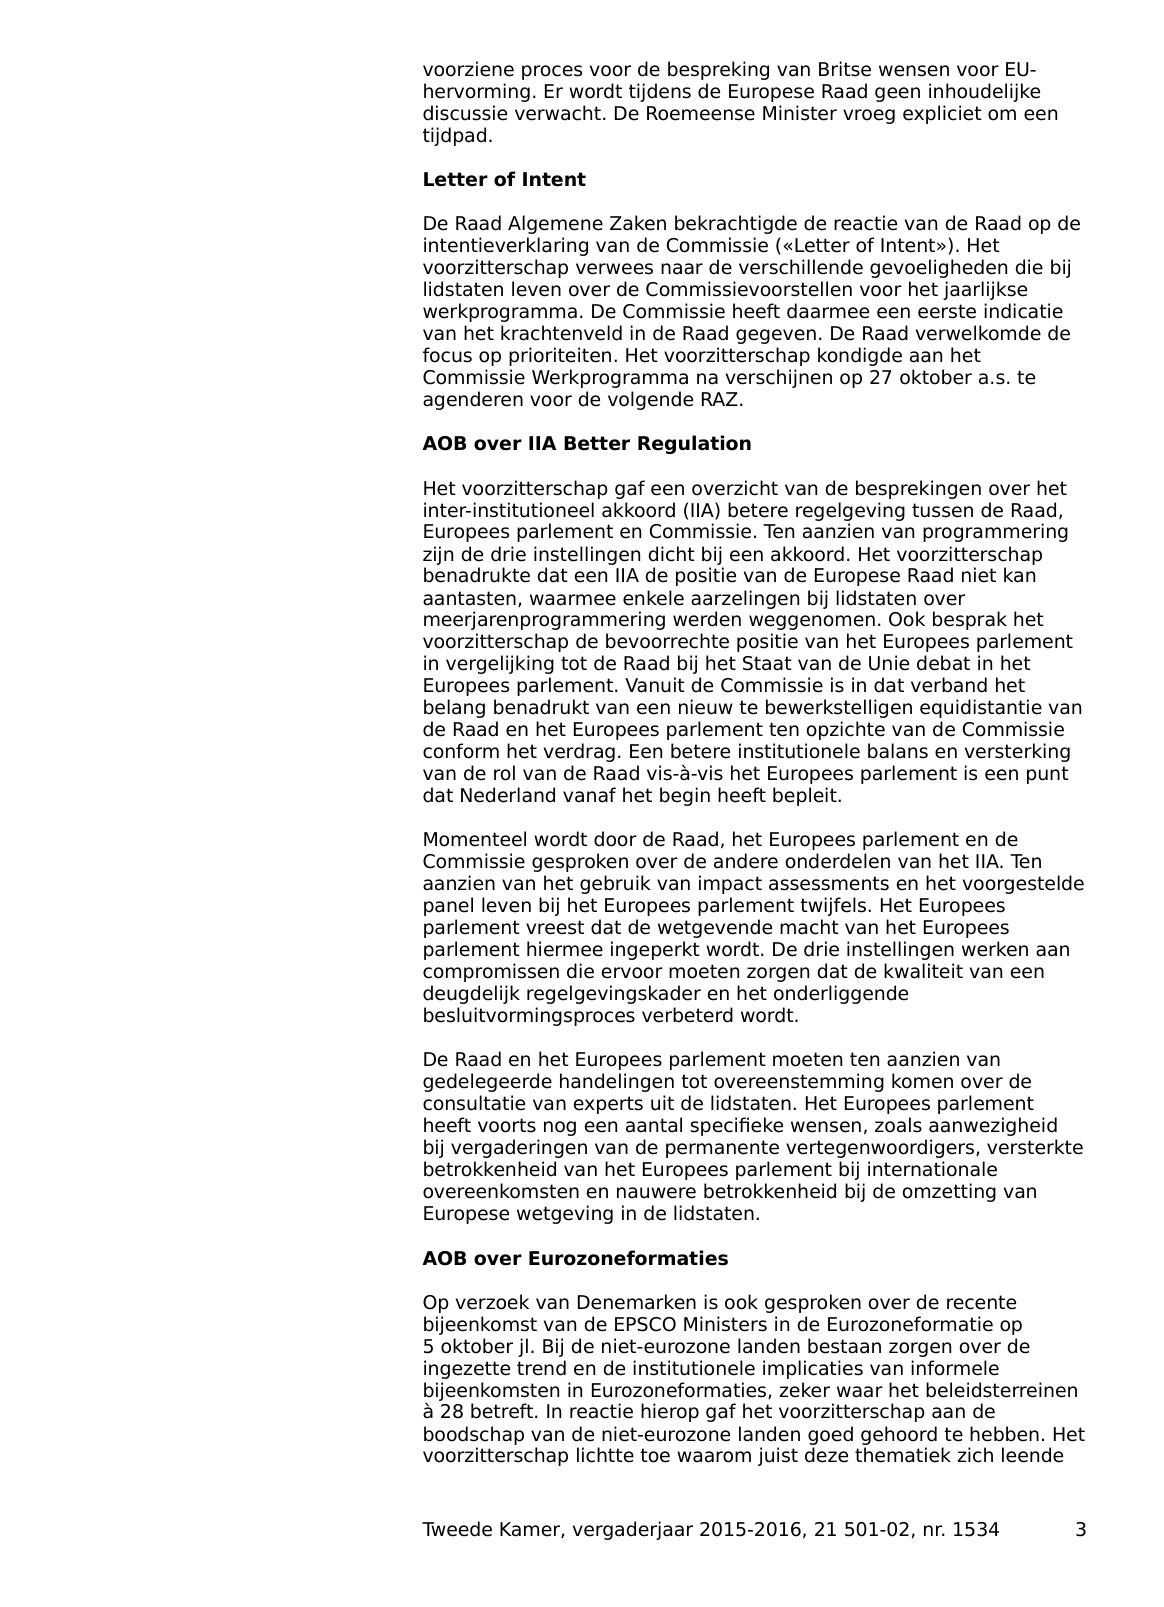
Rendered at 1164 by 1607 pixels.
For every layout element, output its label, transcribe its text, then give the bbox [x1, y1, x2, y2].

text Het voorzitterschap gaf een overzicht van de besprekingen over het inter-institutioneel akkoord (IIA) betere regelgeving tussen de Raad, Europees parlement en Commissie. Ten aanzien van programmering zijn de drie instellingen dicht bij een akkoord. Het voorzitterschap benadrukte dat een IIA de positie van de Europese Raad niet kan aantasten, waarmee enkele aarzelingen bij lidstaten over meerjarenprogrammering werden weggenomen. Ook besprak het voorzitterschap de bevoorrechte positie van het Europees parlement in vergelijking tot de Raad bij het Staat van de Unie debat in het Europees parlement. Vanuit de Commissie is in dat verband het belang benadrukt van een nieuw te bewerkstelligen equidistantie van de Raad en het Europees parlement ten opzichte van de Commissie conform het verdrag. Een betere institutionele balans en versterking van de rol van de Raad vis-à-vis het Europees parlement is een punt dat Nederland vanaf het begin heeft bepleit. [422, 477, 1087, 807]
text Op verzoek van Denemarken is ook gesproken over de recente bijeenkomst van de EPSCO Ministers in de Eurozoneformatie op 5 oktober jl. Bij de niet-eurozone landen bestaan zorgen over de ingezette trend en de institutionele implicaties van informele bijeenkomsten in Eurozoneformaties, zeker waar het beleidsterreinen à 28 betreft. In reactie hierop gaf het voorzitterschap aan de boodschap van de niet-eurozone landen goed gehoord te hebben. Het voorzitterschap lichtte toe waarom juist deze thematiek zich leende [422, 1292, 1087, 1467]
text De Raad Algemene Zaken bekrachtigde de reactie van de Raad op de intentieverklaring van de Commissie («Letter of Intent»). Het voorzitterschap verwees naar de verschillende gevoeligheden die bij lidstaten leven over de Commissievoorstellen voor het jaarlijkse werkprogramma. De Commissie heeft daarmee een eerste indicatie van het krachtenveld in de Raad gegeven. De Raad verwelkomde de focus op prioriteiten. Het voorzitterschap kondigde aan het Commissie Werkprogramma na verschijnen op 27 oktober a.s. te agenderen voor de volgende RAZ. [422, 213, 1087, 411]
text voorziene proces voor de bespreking van Britse wensen voor EU-hervorming. Er wordt tijdens de Europese Raad geen inhoudelijke discussie verwacht. De Roemeense Minister vroeg expliciet om een tijdpad. [422, 59, 1087, 147]
subtitle Letter of Intent [422, 169, 1087, 191]
text De Raad en het Europees parlement moeten ten aanzien van gedelegeerde handelingen tot overeenstemming komen over de consultatie van experts uit de lidstaten. Het Europees parlement heeft voorts nog een aantal specifieke wensen, zoals aanwezigheid bij vergaderingen van de permanente vertegenwoordigers, versterkte betrokkenheid van het Europees parlement bij internationale overeenkomsten en nauwere betrokkenheid bij de omzetting van Europese wetgeving in de lidstaten. [422, 1049, 1087, 1225]
text Momenteel wordt door de Raad, het Europees parlement en de Commissie gesproken over de andere onderdelen van het IIA. Ten aanzien van het gebruik van impact assessments en het voorgestelde panel leven bij het Europees parlement twijfels. Het Europees parlement vreest dat de wetgevende macht van het Europees parlement hiermee ingeperkt wordt. De drie instellingen werken aan compromissen die ervoor moeten zorgen dat de kwaliteit van een deugdelijk regelgevingskader en het onderliggende besluitvormingsproces verbeterd wordt. [422, 829, 1087, 1027]
subtitle AOB over IIA Better Regulation [422, 433, 1087, 455]
subtitle AOB over Eurozoneformaties [422, 1247, 1087, 1269]
